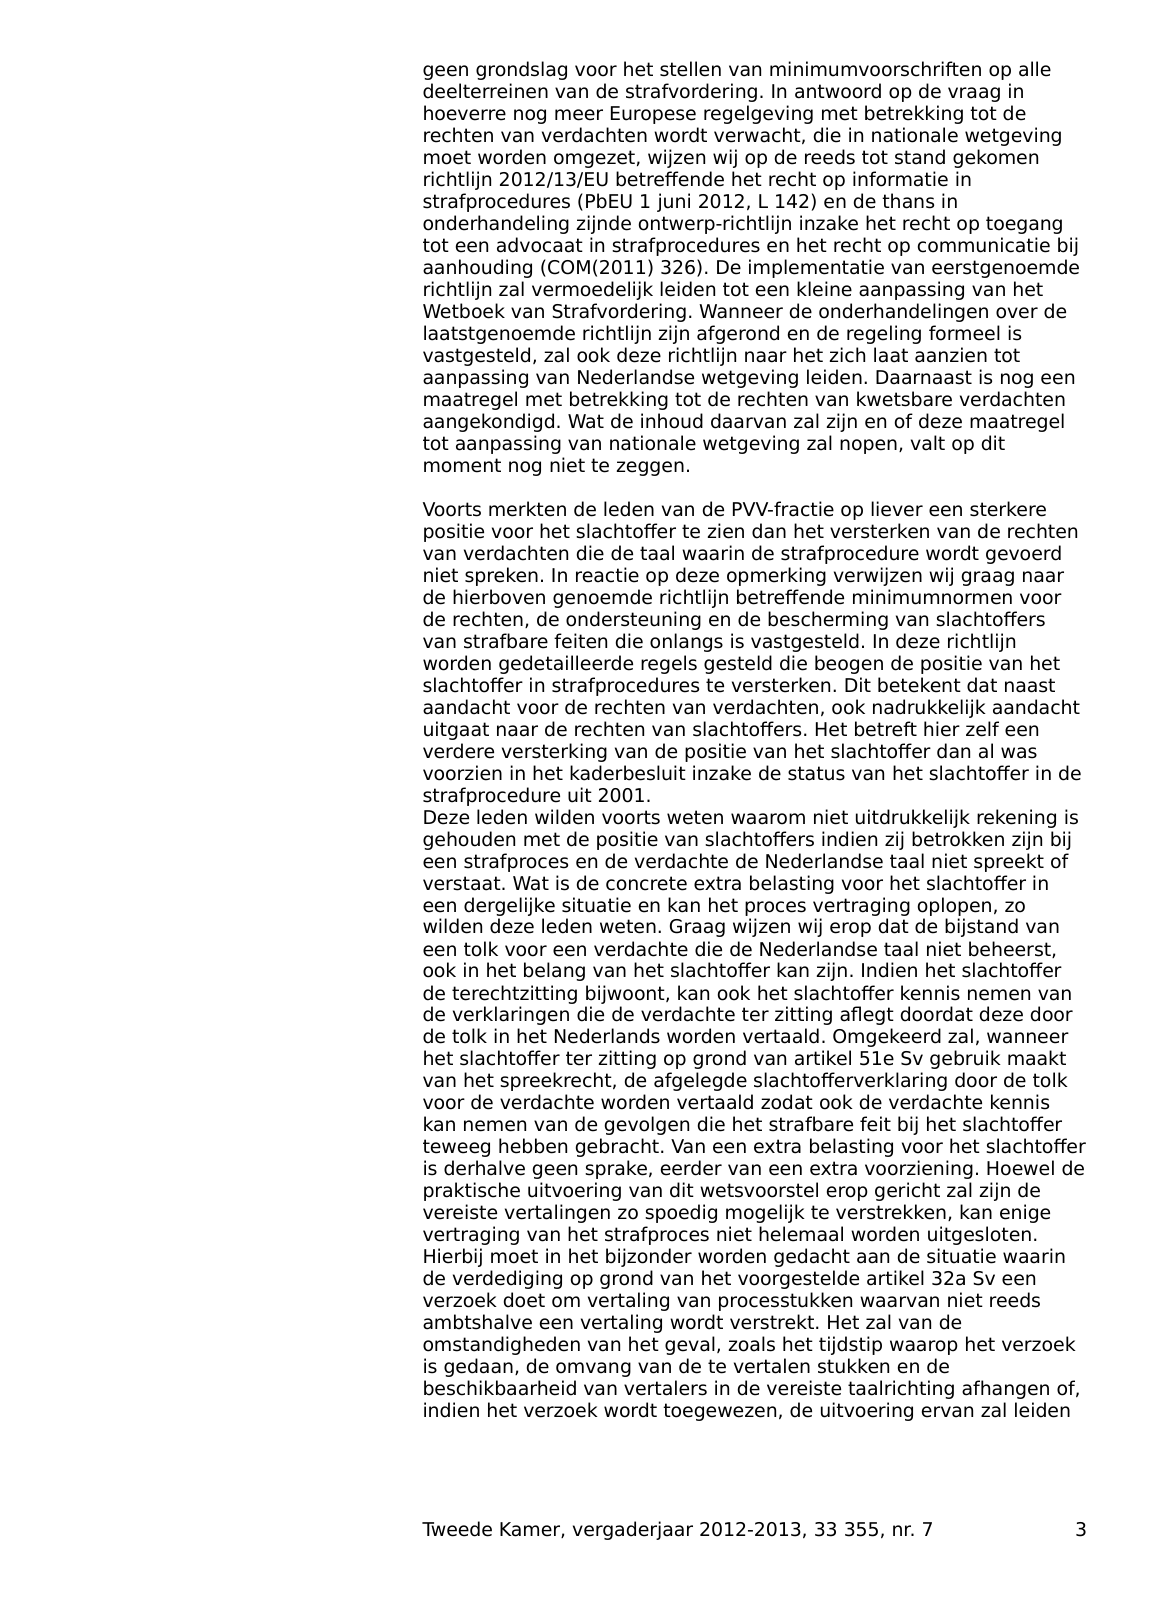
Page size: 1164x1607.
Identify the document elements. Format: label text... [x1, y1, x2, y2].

text geen grondslag voor het stellen van minimumvoorschriften op alle deelterreinen van de strafvordering. In antwoord op de vraag in hoeverre nog meer Europese regelgeving met betrekking tot de rechten van verdachten wordt verwacht, die in nationale wetgeving moet worden omgezet, wijzen wij op de reeds tot stand gekomen richtlijn 2012/13/EU betreffende het recht op informatie in strafprocedures (PbEU 1 juni 2012, L 142) en de thans in onderhandeling zijnde ontwerp-richtlijn inzake het recht op toegang tot een advocaat in strafprocedures en het recht op communicatie bij aanhouding (COM(2011) 326). De implementatie van eerstgenoemde richtlijn zal vermoedelijk leiden tot een kleine aanpassing van het Wetboek van Strafvordering. Wanneer de onderhandelingen over de laatstgenoemde richtlijn zijn afgerond en de regeling formeel is vastgesteld, zal ook deze richtlijn naar het zich laat aanzien tot aanpassing van Nederlandse wetgeving leiden. Daarnaast is nog een maatregel met betrekking tot de rechten van kwetsbare verdachten aangekondigd. Wat de inhoud daarvan zal zijn en of deze maatregel tot aanpassing van nationale wetgeving zal nopen, valt op dit moment nog niet te zeggen. [422, 59, 1087, 477]
text Deze leden wilden voorts weten waarom niet uitdrukkelijk rekening is gehouden met de positie van slachtoffers indien zij betrokken zijn bij een strafproces en de verdachte de Nederlandse taal niet spreekt of verstaat. Wat is de concrete extra belasting voor het slachtoffer in een dergelijke situatie en kan het proces vertraging oplopen, zo wilden deze leden weten. Graag wijzen wij erop dat de bijstand van een tolk voor een verdachte die de Nederlandse taal niet beheerst, ook in het belang van het slachtoffer kan zijn. Indien het slachtoffer de terechtzitting bijwoont, kan ook het slachtoffer kennis nemen van de verklaringen die de verdachte ter zitting aflegt doordat deze door de tolk in het Nederlands worden vertaald. Omgekeerd zal, wanneer het slachtoffer ter zitting op grond van artikel 51e Sv gebruik maakt van het spreekrecht, de afgelegde slachtofferverklaring door de tolk voor de verdachte worden vertaald zodat ook de verdachte kennis kan nemen van de gevolgen die het strafbare feit bij het slachtoffer teweeg hebben gebracht. Van een extra belasting voor het slachtoffer is derhalve geen sprake, eerder van een extra voorziening. Hoewel de praktische uitvoering van dit wetsvoorstel erop gericht zal zijn de vereiste vertalingen zo spoedig mogelijk te verstrekken, kan enige vertraging van het strafproces niet helemaal worden uitgesloten. Hierbij moet in het bijzonder worden gedacht aan de situatie waarin de verdediging op grond van het voorgestelde artikel 32a Sv een verzoek doet om vertaling van processtukken waarvan niet reeds ambtshalve een vertaling wordt verstrekt. Het zal van de omstandigheden van het geval, zoals het tijdstip waarop het verzoek is gedaan, de omvang van de te vertalen stukken en de beschikbaarheid van vertalers in de vereiste taalrichting afhangen of, indien het verzoek wordt toegewezen, de uitvoering ervan zal leiden [422, 807, 1087, 1422]
text Voorts merkten de leden van de PVV-fractie op liever een sterkere positie voor het slachtoffer te zien dan het versterken van de rechten van verdachten die de taal waarin de strafprocedure wordt gevoerd niet spreken. In reactie op deze opmerking verwijzen wij graag naar de hierboven genoemde richtlijn betreffende minimumnormen voor de rechten, de ondersteuning en de bescherming van slachtoffers van strafbare feiten die onlangs is vastgesteld. In deze richtlijn worden gedetailleerde regels gesteld die beogen de positie van het slachtoffer in strafprocedures te versterken. Dit betekent dat naast aandacht voor de rechten van verdachten, ook nadrukkelijk aandacht uitgaat naar de rechten van slachtoffers. Het betreft hier zelf een verdere versterking van de positie van het slachtoffer dan al was voorzien in het kaderbesluit inzake de status van het slachtoffer in de strafprocedure uit 2001. [422, 499, 1087, 807]
